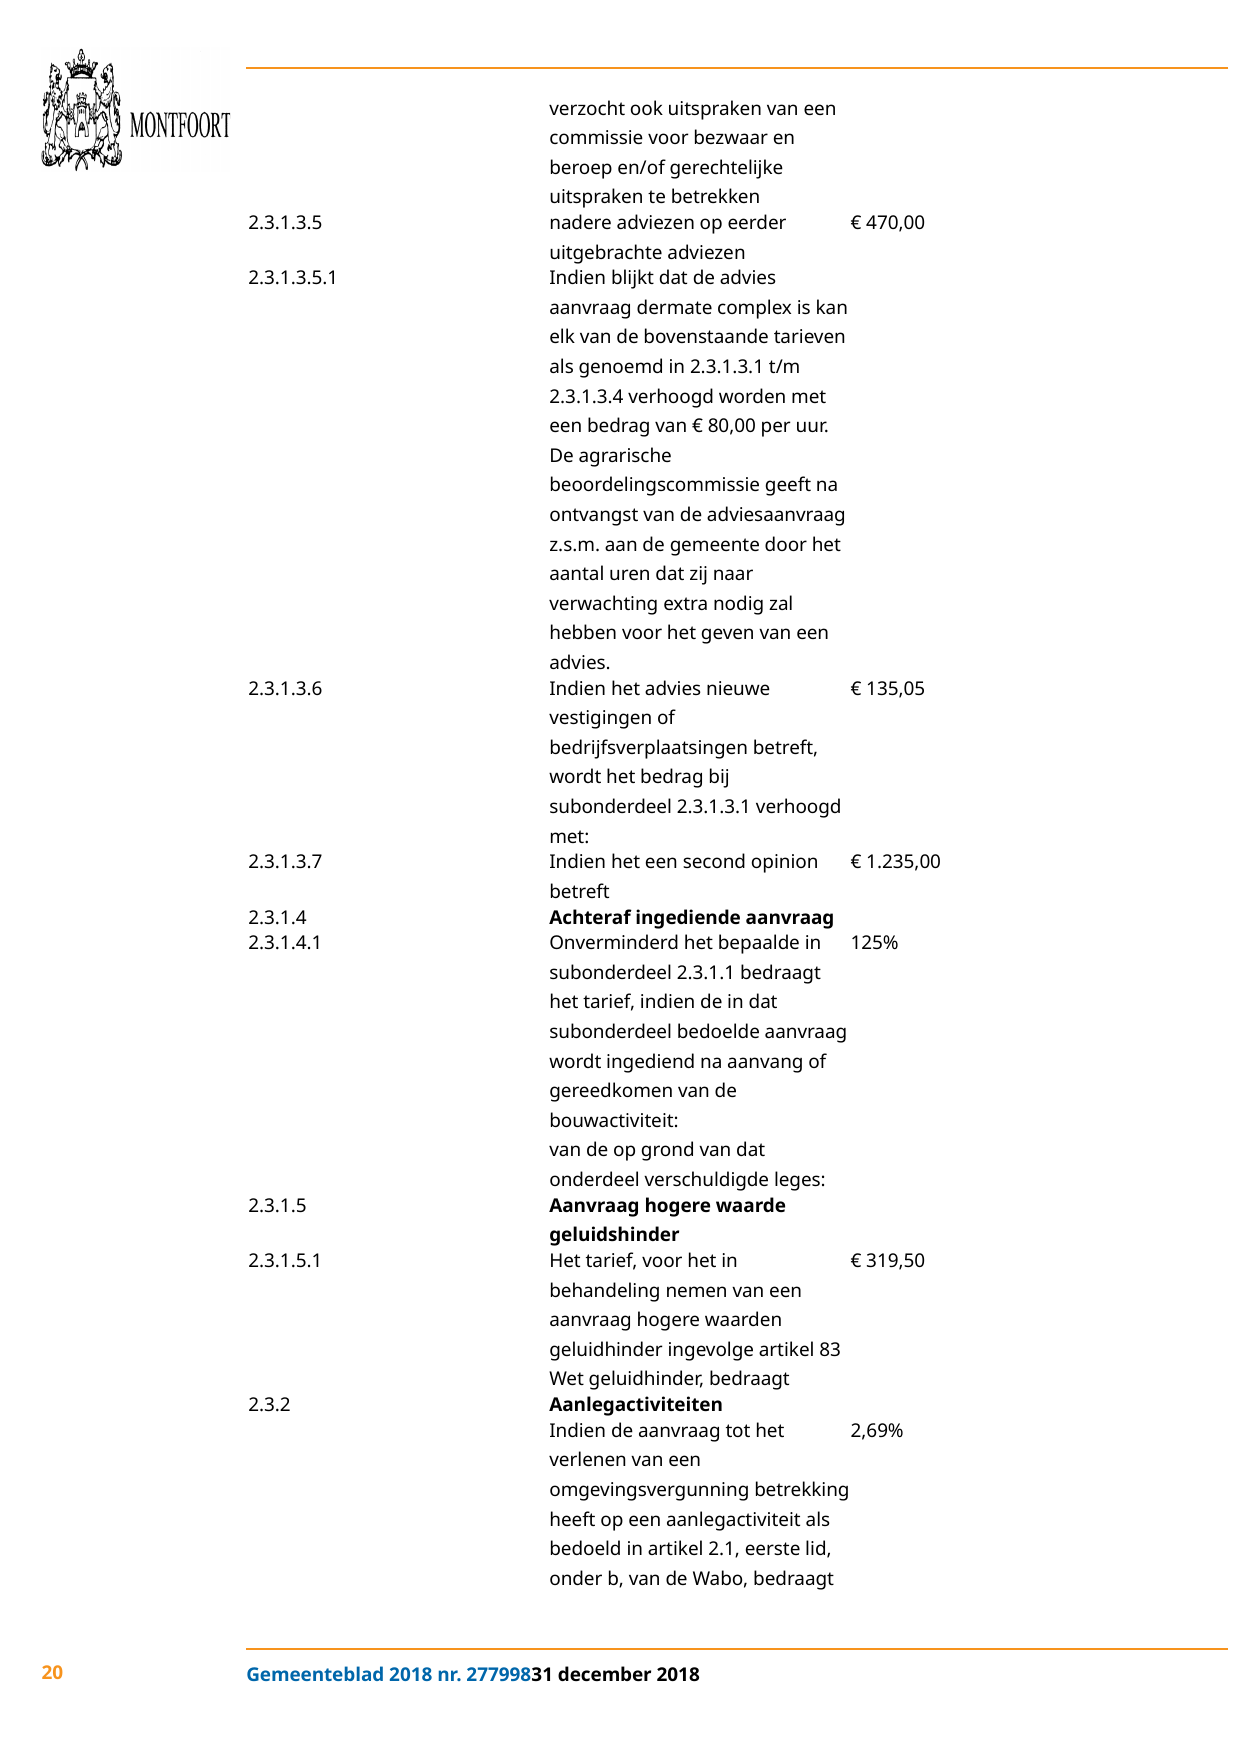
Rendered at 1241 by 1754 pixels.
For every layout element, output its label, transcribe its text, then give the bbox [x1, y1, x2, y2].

table_cell Achteraf ingediende aanvraag [549, 904, 850, 929]
table_cell verzocht ook uitspraken van een commissie voor bezwaar en beroep en/of gerechtelijke uitspraken te betrekken [549, 95, 850, 209]
table_cell Indien het advies nieuwe vestigingen of bedrijfsverplaatsingen betreft, wordt het bedrag bij subonderdeel 2.3.1.3.1 verhoogd met: [549, 675, 850, 848]
table_cell 2.3.1.4 [248, 904, 549, 929]
table_cell [850, 904, 1152, 929]
table_cell [850, 95, 1152, 209]
table_cell Aanvraag hogere waarde geluidshinder [549, 1192, 850, 1247]
table_cell [850, 265, 1152, 675]
table_cell 2.3.1.3.7 [248, 849, 549, 904]
table_cell € 1.235,00 [850, 849, 1152, 904]
table_cell Onverminderd het bepaalde in subonderdeel 2.3.1.1 bedraagt het tarief, indien de in dat subonderdeel bedoelde aanvraag wordt ingediend na aanvang of gereedkomen van de bouwactiviteit: van de op grond van dat onderdeel verschuldigde leges: [549, 930, 850, 1192]
table_cell [850, 1391, 1152, 1417]
table_cell Indien het een second opinion betreft [549, 849, 850, 904]
table_cell 2.3.1.3.5 [248, 209, 549, 264]
table_cell € 470,00 [850, 209, 1152, 264]
table_cell 2.3.1.4.1 [248, 930, 549, 1192]
table_cell [248, 1417, 549, 1591]
table_cell Indien de aanvraag tot het verlenen van een omgevingsvergunning betrekking heeft op een aanlegactiviteit als bedoeld in artikel 2.1, eerste lid, onder b, van de Wabo, bedraagt [549, 1417, 850, 1591]
table_cell Het tarief, voor het in behandeling nemen van een aanvraag hogere waarden geluidhinder ingevolge artikel 83 Wet geluidhinder, bedraagt [549, 1247, 850, 1391]
table_cell 2.3.1.3.5.1 [248, 265, 549, 675]
table_cell 2.3.2 [248, 1391, 549, 1417]
table_cell nadere adviezen op eerder uitgebrachte adviezen [549, 209, 850, 264]
table_cell 125% [850, 930, 1152, 1192]
table_cell € 135,05 [850, 675, 1152, 848]
table_cell 2.3.1.5.1 [248, 1247, 549, 1391]
table_cell 2.3.1.3.6 [248, 675, 549, 848]
table_cell Aanlegactiviteiten [549, 1391, 850, 1417]
table_cell 2,69% [850, 1417, 1152, 1591]
table_cell [850, 1192, 1152, 1247]
table_cell [248, 95, 549, 209]
table_cell 2.3.1.5 [248, 1192, 549, 1247]
picture [41, 47, 231, 172]
table_cell Indien blijkt dat de advies aanvraag dermate complex is kan elk van de bovenstaande tarieven als genoemd in 2.3.1.3.1 t/m 2.3.1.3.4 verhoogd worden met een bedrag van € 80,00 per uur. De agrarische beoordelingscommissie geeft na ontvangst van de adviesaanvraag z.s.m. aan de gemeente door het aantal uren dat zij naar verwachting extra nodig zal hebben voor het geven van een advies. [549, 265, 850, 675]
table_cell € 319,50 [850, 1247, 1152, 1391]
